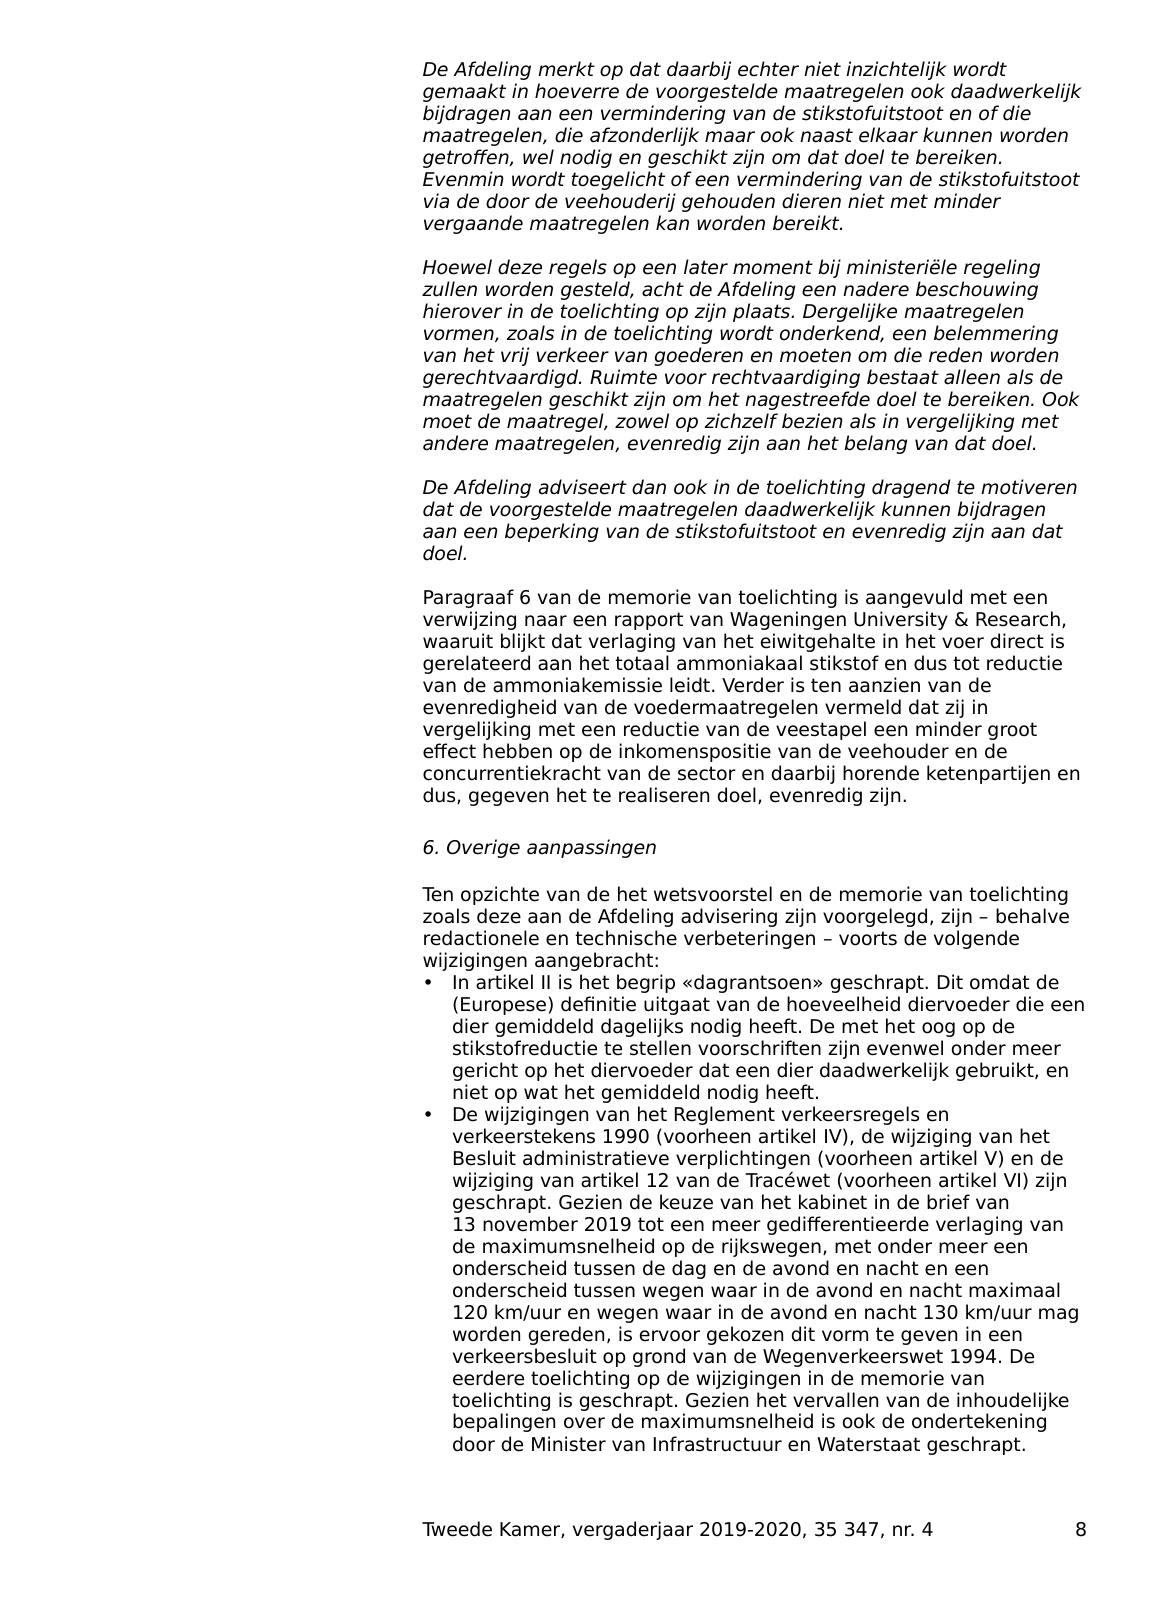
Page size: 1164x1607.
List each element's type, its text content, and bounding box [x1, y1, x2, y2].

subtitle 6. Overige aanpassingen [422, 837, 1087, 859]
text De Afdeling adviseert dan ook in de toelichting dragend te motiveren dat de voorgestelde maatregelen daadwerkelijk kunnen bijdragen aan een beperking van de stikstofuitstoot en evenredig zijn aan dat doel. [422, 477, 1087, 565]
text Hoewel deze regels op een later moment bij ministeriële regeling zullen worden gesteld, acht de Afdeling een nadere beschouwing hierover in de toelichting op zijn plaats. Dergelijke maatregelen vormen, zoals in de toelichting wordt onderkend, een belemmering van het vrij verkeer van goederen en moeten om die reden worden gerechtvaardigd. Ruimte voor rechtvaardiging bestaat alleen als de maatregelen geschikt zijn om het nagestreefde doel te bereiken. Ook moet de maatregel, zowel op zichzelf bezien als in vergelijking met andere maatregelen, evenredig zijn aan het belang van dat doel. [422, 257, 1087, 455]
text De Afdeling merkt op dat daarbij echter niet inzichtelijk wordt gemaakt in hoeverre de voorgestelde maatregelen ook daadwerkelijk bijdragen aan een vermindering van de stikstofuitstoot en of die maatregelen, die afzonderlijk maar ook naast elkaar kunnen worden getroffen, wel nodig en geschikt zijn om dat doel te bereiken. Evenmin wordt toegelicht of een vermindering van de stikstofuitstoot via de door de veehouderij gehouden dieren niet met minder vergaande maatregelen kan worden bereikt. [422, 59, 1087, 235]
text • De wijzigingen van het Reglement verkeersregels en verkeerstekens 1990 (voorheen artikel IV), de wijziging van het Besluit administratieve verplichtingen (voorheen artikel V) en de wijziging van artikel 12 van de Tracéwet (voorheen artikel VI) zijn geschrapt. Gezien de keuze van het kabinet in de brief van 13 november 2019 tot een meer gedifferentieerde verlaging van de maximumsnelheid op de rijkswegen, met onder meer een onderscheid tussen de dag en de avond en nacht en een onderscheid tussen wegen waar in de avond en nacht maximaal 120 km/uur en wegen waar in de avond en nacht 130 km/uur mag worden gereden, is ervoor gekozen dit vorm te geven in een verkeersbesluit op grond van de Wegenverkeerswet 1994. De eerdere toelichting op de wijzigingen in de memorie van toelichting is geschrapt. Gezien het vervallen van de inhoudelijke bepalingen over de maximumsnelheid is ook de ondertekening door de Minister van Infrastructuur en Waterstaat geschrapt. [422, 1104, 1087, 1455]
text • In artikel II is het begrip «dagrantsoen» geschrapt. Dit omdat de (Europese) definitie uitgaat van de hoeveelheid diervoeder die een dier gemiddeld dagelijks nodig heeft. De met het oog op de stikstofreductie te stellen voorschriften zijn evenwel onder meer gericht op het diervoeder dat een dier daadwerkelijk gebruikt, en niet op wat het gemiddeld nodig heeft. [422, 972, 1087, 1104]
text Ten opzichte van de het wetsvoorstel en de memorie van toelichting zoals deze aan de Afdeling advisering zijn voorgelegd, zijn – behalve redactionele en technische verbeteringen – voorts de volgende wijzigingen aangebracht: [422, 884, 1087, 972]
text Paragraaf 6 van de memorie van toelichting is aangevuld met een verwijzing naar een rapport van Wageningen University & Research, waaruit blijkt dat verlaging van het eiwitgehalte in het voer direct is gerelateerd aan het totaal ammoniakaal stikstof en dus tot reductie van de ammoniakemissie leidt. Verder is ten aanzien van de evenredigheid van de voedermaatregelen vermeld dat zij in vergelijking met een reductie van de veestapel een minder groot effect hebben op de inkomenspositie van de veehouder en de concurrentiekracht van de sector en daarbij horende ketenpartijen en dus, gegeven het te realiseren doel, evenredig zijn. [422, 587, 1087, 807]
